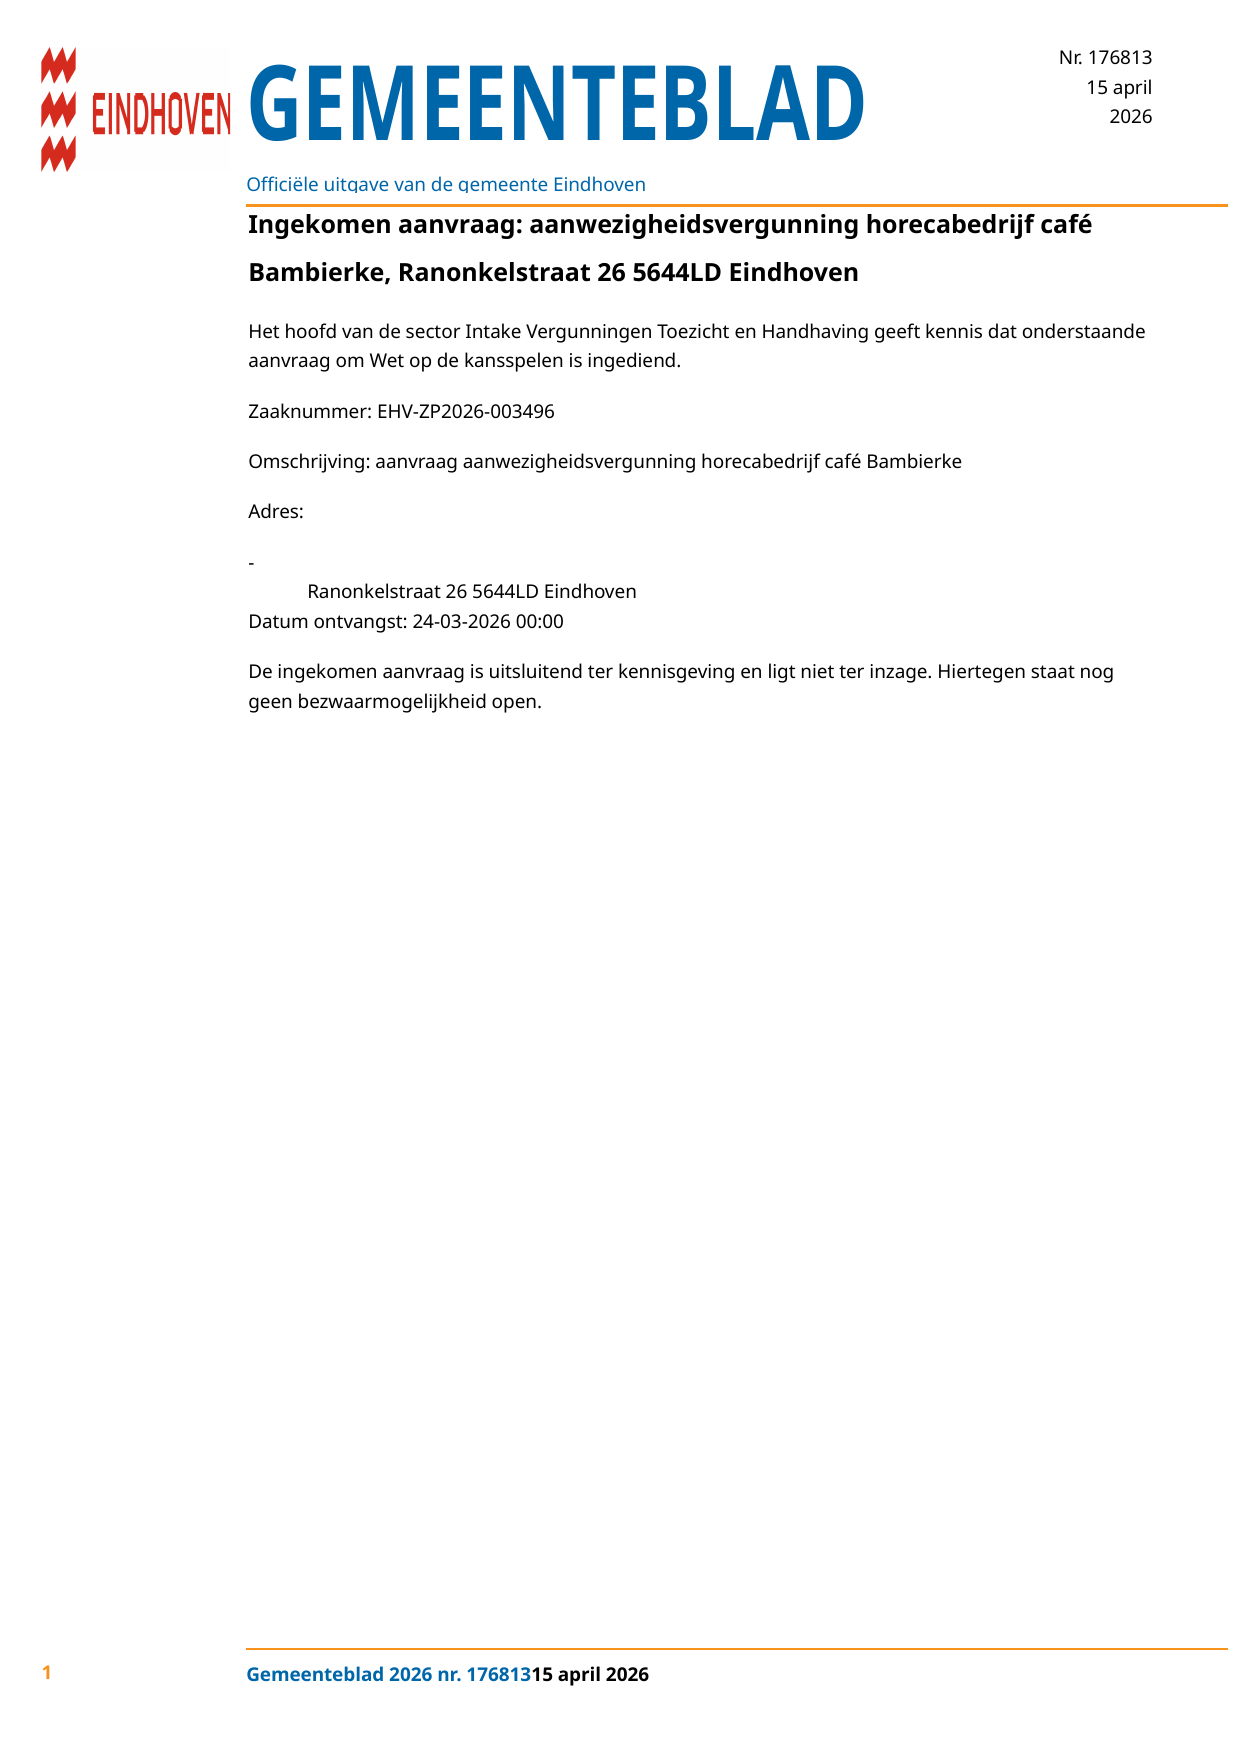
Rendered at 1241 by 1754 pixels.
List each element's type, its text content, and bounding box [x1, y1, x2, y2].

text Zaaknummer: EHV-ZP2026-003496 [248, 398, 1152, 424]
text Omschrijving: aanvraag aanwezigheidsvergunning horecabedrijf café Bambierke [248, 448, 1152, 474]
text Datum ontvangst: 24-03-2026 00:00 [248, 608, 1152, 634]
text Het hoofd van de sector Intake Vergunningen Toezicht en Handhaving geeft kennis dat onderstaande aanvraag om Wet op de kansspelen is ingediend. [248, 318, 1152, 373]
text Ingekomen aanvraag: aanwezigheidsvergunning horecabedrijf café Bambierke, Ranonkelstraat 26 5644LD Eindhoven [248, 207, 1152, 288]
list Ranonkelstraat 26 5644LD Eindhoven [248, 579, 1152, 604]
text De ingekomen aanvraag is uitsluitend ter kennisgeving en ligt niet ter inzage. Hiertegen staat nog geen bezwaarmogelijkheid open. [248, 659, 1152, 714]
picture [41, 47, 231, 172]
text Adres: [248, 499, 1152, 524]
